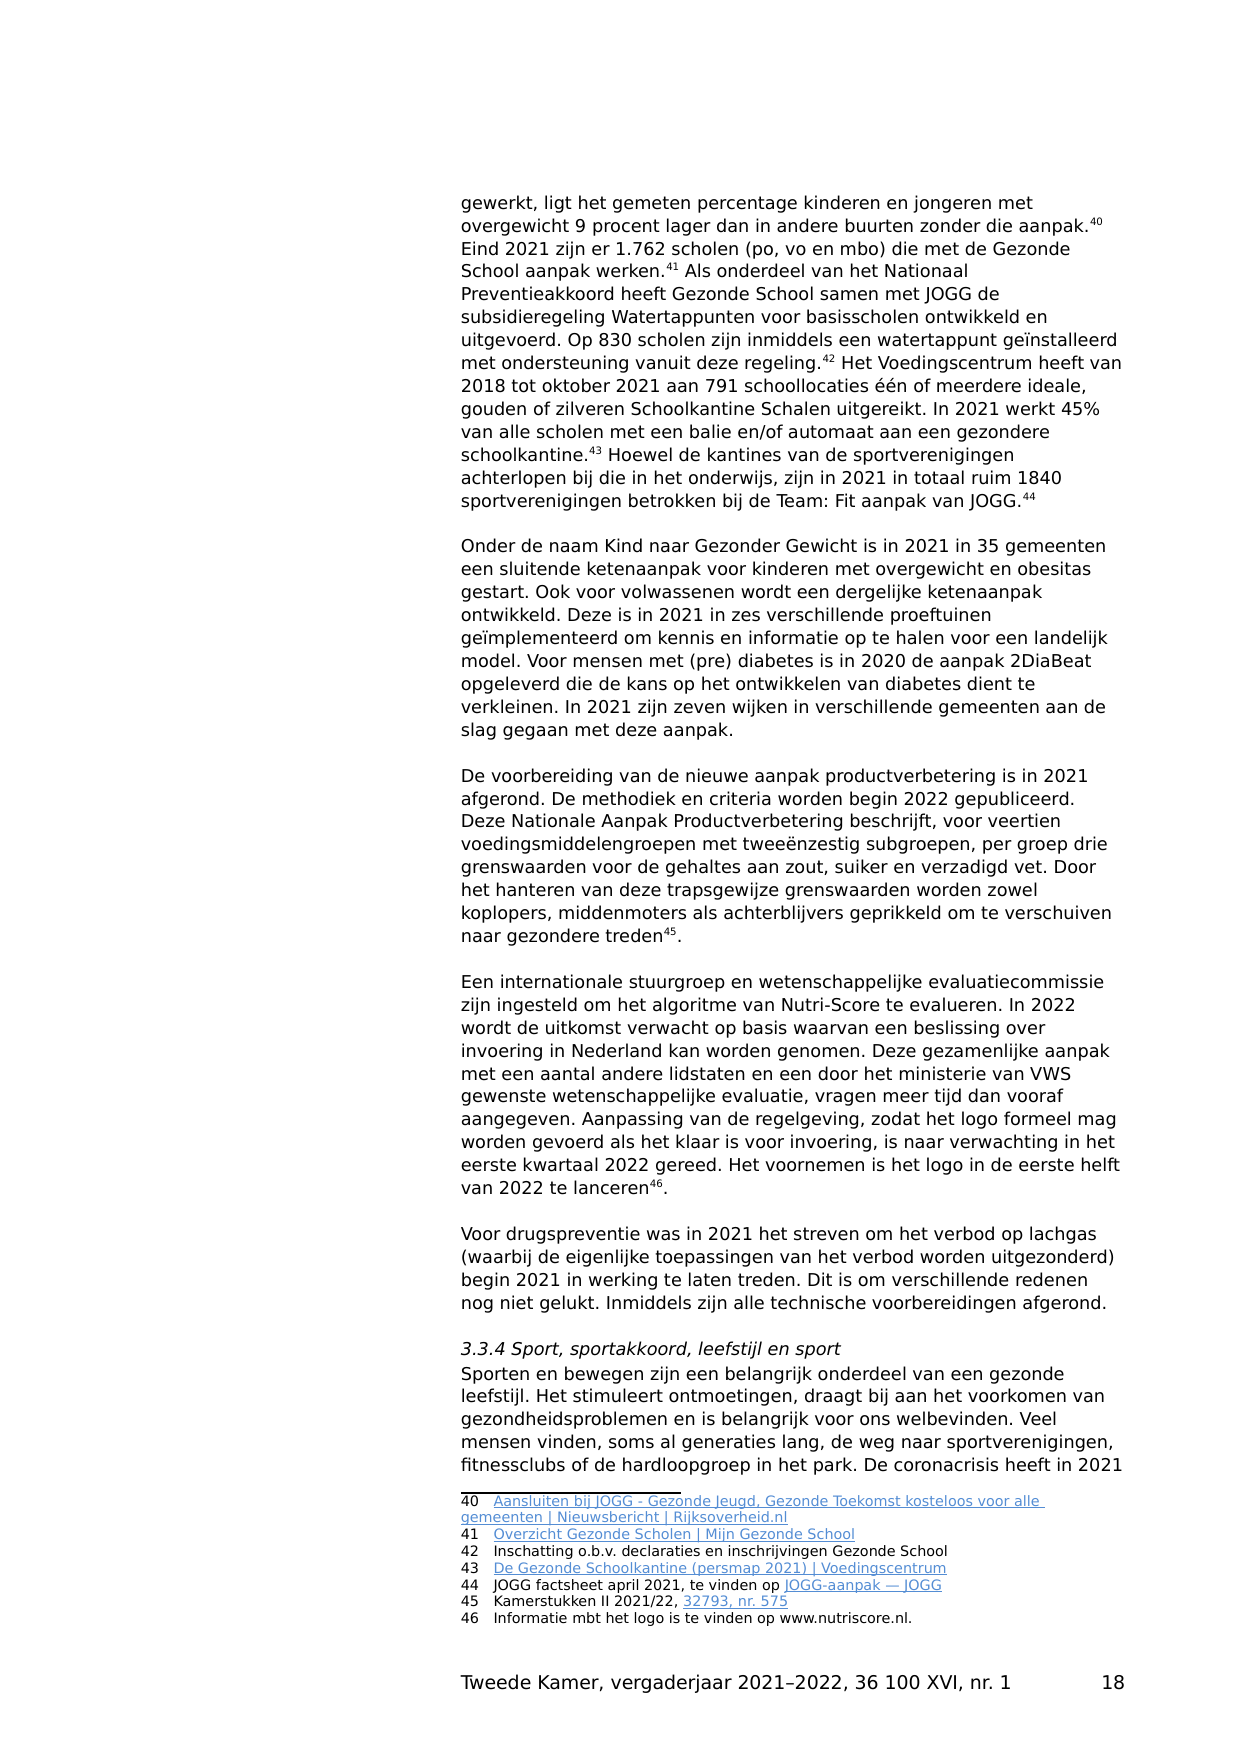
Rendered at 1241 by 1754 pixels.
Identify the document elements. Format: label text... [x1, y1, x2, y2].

text __Inschatting o.b.v. declaraties en inschrijvingen Gezonde School [461, 1543, 1125, 1560]
text Onder de naam Kind naar Gezonder Gewicht is in 2021 in 35 gemeenten een sluitende ketenaanpak voor kinderen met overgewicht en obesitas gestart. Ook voor volwassenen wordt een dergelijke ketenaanpak ontwikkeld. Deze is in 2021 in zes verschillende proeftuinen geïmplementeerd om kennis en informatie op te halen voor een landelijk model. Voor mensen met (pre) diabetes is in 2020 de aanpak 2DiaBeat opgeleverd die de kans op het ontwikkelen van diabetes dient te verkleinen. In 2021 zijn zeven wijken in verschillende gemeenten aan de slag gegaan met deze aanpak. [461, 534, 1125, 741]
text Een internationale stuurgroep en wetenschappelijke evaluatiecommissie zijn ingesteld om het algoritme van Nutri-Score te evalueren. In 2022 wordt de uitkomst verwacht op basis waarvan een beslissing over invoering in Nederland kan worden genomen. Deze gezamenlijke aanpak met een aantal andere lidstaten en een door het ministerie van VWS gewenste wetenschappelijke evaluatie, vragen meer tijd dan vooraf aangegeven. Aanpassing van de regelgeving, zodat het logo formeel mag worden gevoerd als het klaar is voor invoering, is naar verwachting in het eerste kwartaal 2022 gereed. Het voornemen is het logo in de eerste helft van 2022 te lanceren. [461, 970, 1125, 1199]
text Voor drugspreventie was in 2021 het streven om het verbod op lachgas (waarbij de eigenlijke toepassingen van het verbod worden uitgezonderd) begin 2021 in werking te laten treden. Dit is om verschillende redenen nog niet gelukt. Inmiddels zijn alle technische voorbereidingen afgerond. [461, 1222, 1125, 1314]
text 3.3.4 Sport, sportakkoord, leefstijl en sport [461, 1337, 1125, 1359]
text __Kamerstukken II 2021/22, 32793, nr. 575 [461, 1593, 1125, 1610]
text De voorbereiding van de nieuwe aanpak productverbetering is in 2021 afgerond. De methodiek en criteria worden begin 2022 gepubliceerd. Deze Nationale Aanpak Productverbetering beschrijft, voor veertien voedingsmiddelengroepen met tweeënzestig subgroepen, per groep drie grenswaarden voor de gehaltes aan zout, suiker en verzadigd vet. Door het hanteren van deze trapsgewijze grenswaarden worden zowel koplopers, middenmoters als achterblijvers geprikkeld om te verschuiven naar gezondere treden. [461, 764, 1125, 947]
text Sporten en bewegen zijn een belangrijk onderdeel van een gezonde leefstijl. Het stimuleert ontmoetingen, draagt bij aan het voorkomen van gezondheidsproblemen en is belangrijk voor ons welbevinden. Veel mensen vinden, soms al generaties lang, de weg naar sportverenigingen, fitnessclubs of de hardloopgroep in het park. De coronacrisis heeft in 2021 [461, 1362, 1125, 1476]
text gewerkt, ligt het gemeten percentage kinderen en jongeren met overgewicht 9 procent lager dan in andere buurten zonder die aanpak. Eind 2021 zijn er 1.762 scholen (po, vo en mbo) die met de Gezonde School aanpak werken. Als onderdeel van het Nationaal Preventieakkoord heeft Gezonde School samen met JOGG de subsidieregeling Watertappunten voor basisscholen ontwikkeld en uitgevoerd. Op 830 scholen zijn inmiddels een watertappunt geïnstalleerd met ondersteuning vanuit deze regeling. Het Voedingscentrum heeft van 2018 tot oktober 2021 aan 791 schoollocaties één of meerdere ideale, gouden of zilveren Schoolkantine Schalen uitgereikt. In 2021 werkt 45% van alle scholen met een balie en/of automaat aan een gezondere schoolkantine. Hoewel de kantines van de sportverenigingen achterlopen bij die in het onderwijs, zijn in 2021 in totaal ruim 1840 sportverenigingen betrokken bij de Team: Fit aanpak van JOGG. [461, 191, 1125, 512]
text __Overzicht Gezonde Scholen | Mijn Gezonde School [461, 1526, 1125, 1543]
text __De Gezonde Schoolkantine (persmap 2021) | Voedingscentrum [461, 1560, 1125, 1577]
text __Aansluiten bij JOGG - Gezonde Jeugd, Gezonde Toekomst kosteloos voor alle gemeenten | Nieuwsbericht | Rijksoverheid.nl [461, 1493, 1125, 1526]
text __JOGG factsheet april 2021, te vinden op JOGG-aanpak — JOGG [461, 1577, 1125, 1593]
text __Informatie mbt het logo is te vinden op www.nutriscore.nl. [461, 1610, 1125, 1627]
